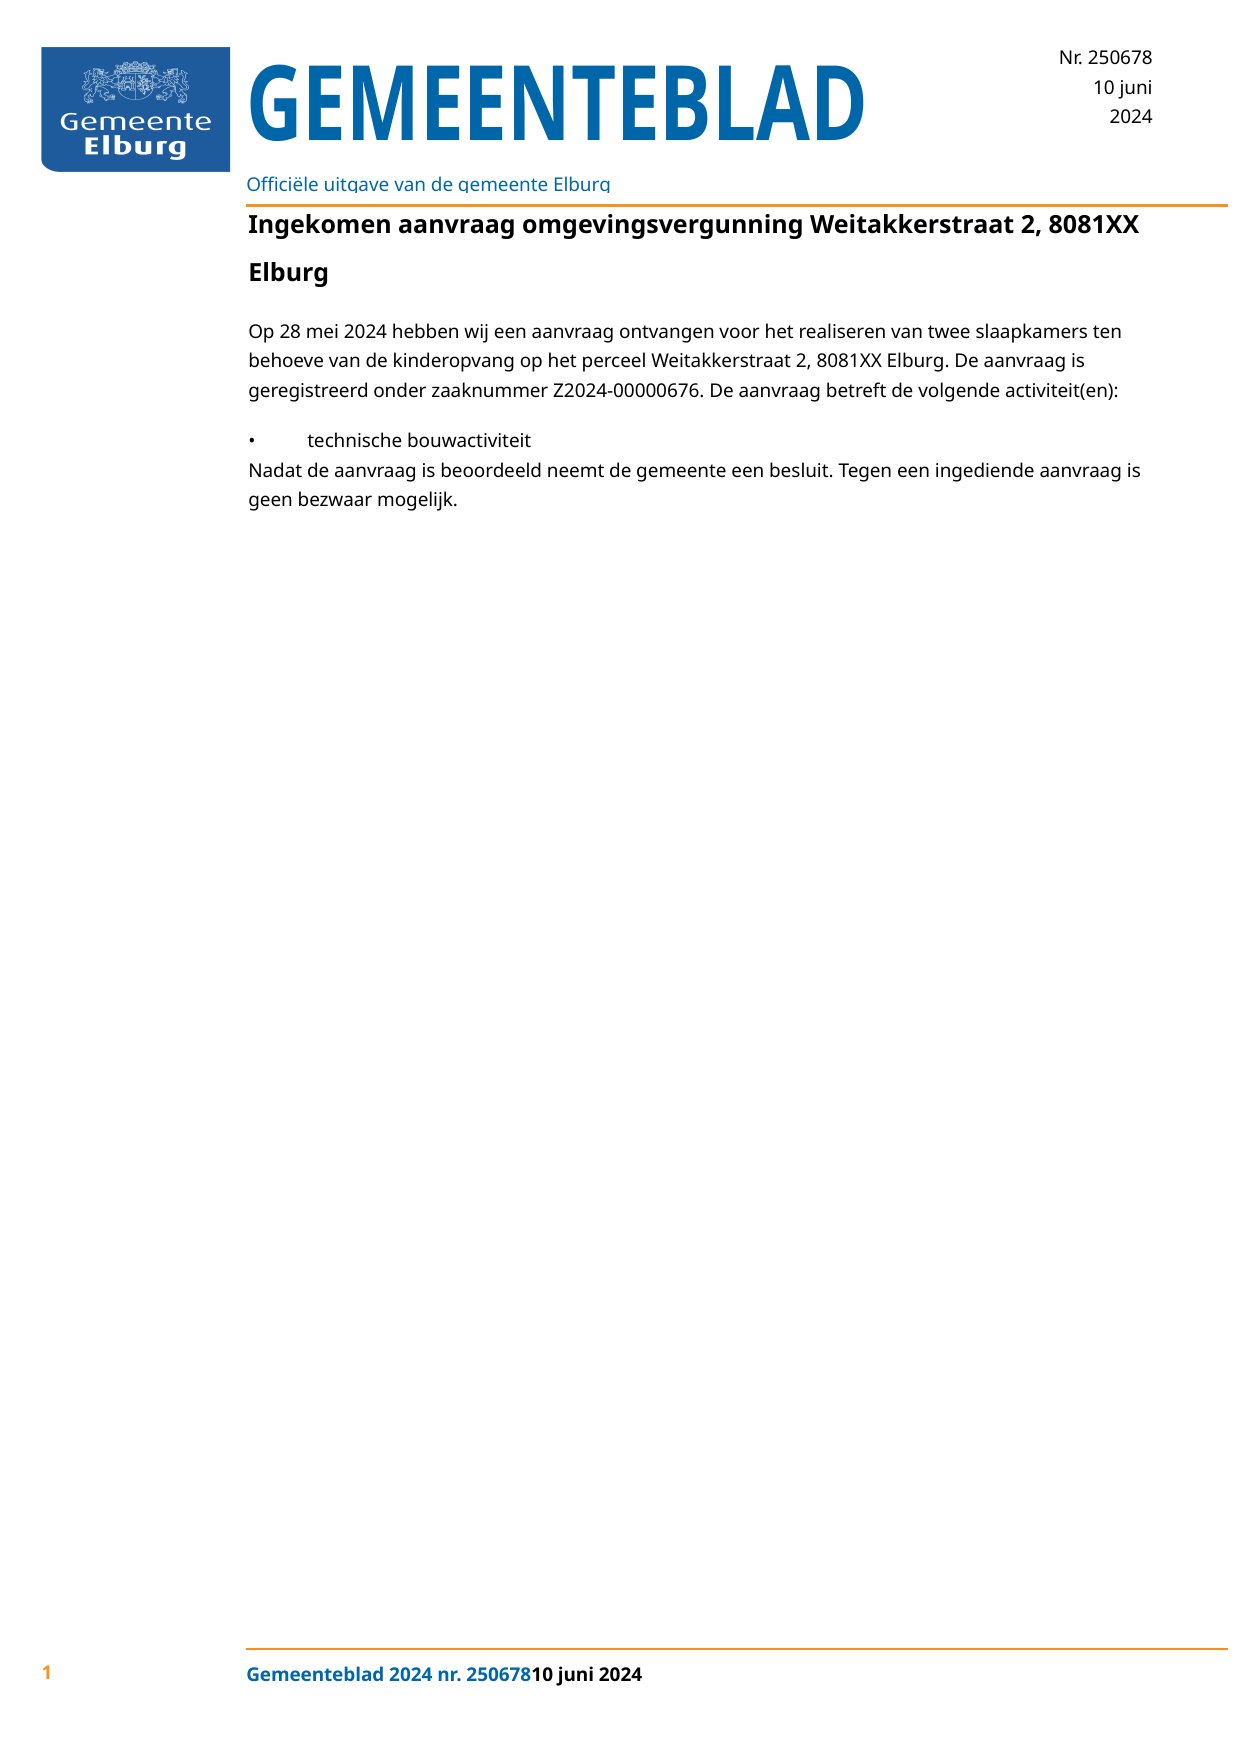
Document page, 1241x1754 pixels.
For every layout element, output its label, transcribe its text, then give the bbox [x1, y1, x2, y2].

text Ingekomen aanvraag omgevingsvergunning Weitakkerstraat 2, 8081XX Elburg [248, 207, 1152, 288]
text Nadat de aanvraag is beoordeeld neemt de gemeente een besluit. Tegen een ingediende aanvraag is geen bezwaar mogelijk. [248, 457, 1152, 512]
list technische bouwactiviteit [248, 427, 1152, 453]
picture [41, 47, 231, 172]
text Op 28 mei 2024 hebben wij een aanvraag ontvangen voor het realiseren van twee slaapkamers ten behoeve van de kinderopvang op het perceel Weitakkerstraat 2, 8081XX Elburg. De aanvraag is geregistreerd onder zaaknummer Z2024-00000676. De aanvraag betreft de volgende activiteit(en): [248, 318, 1152, 403]
